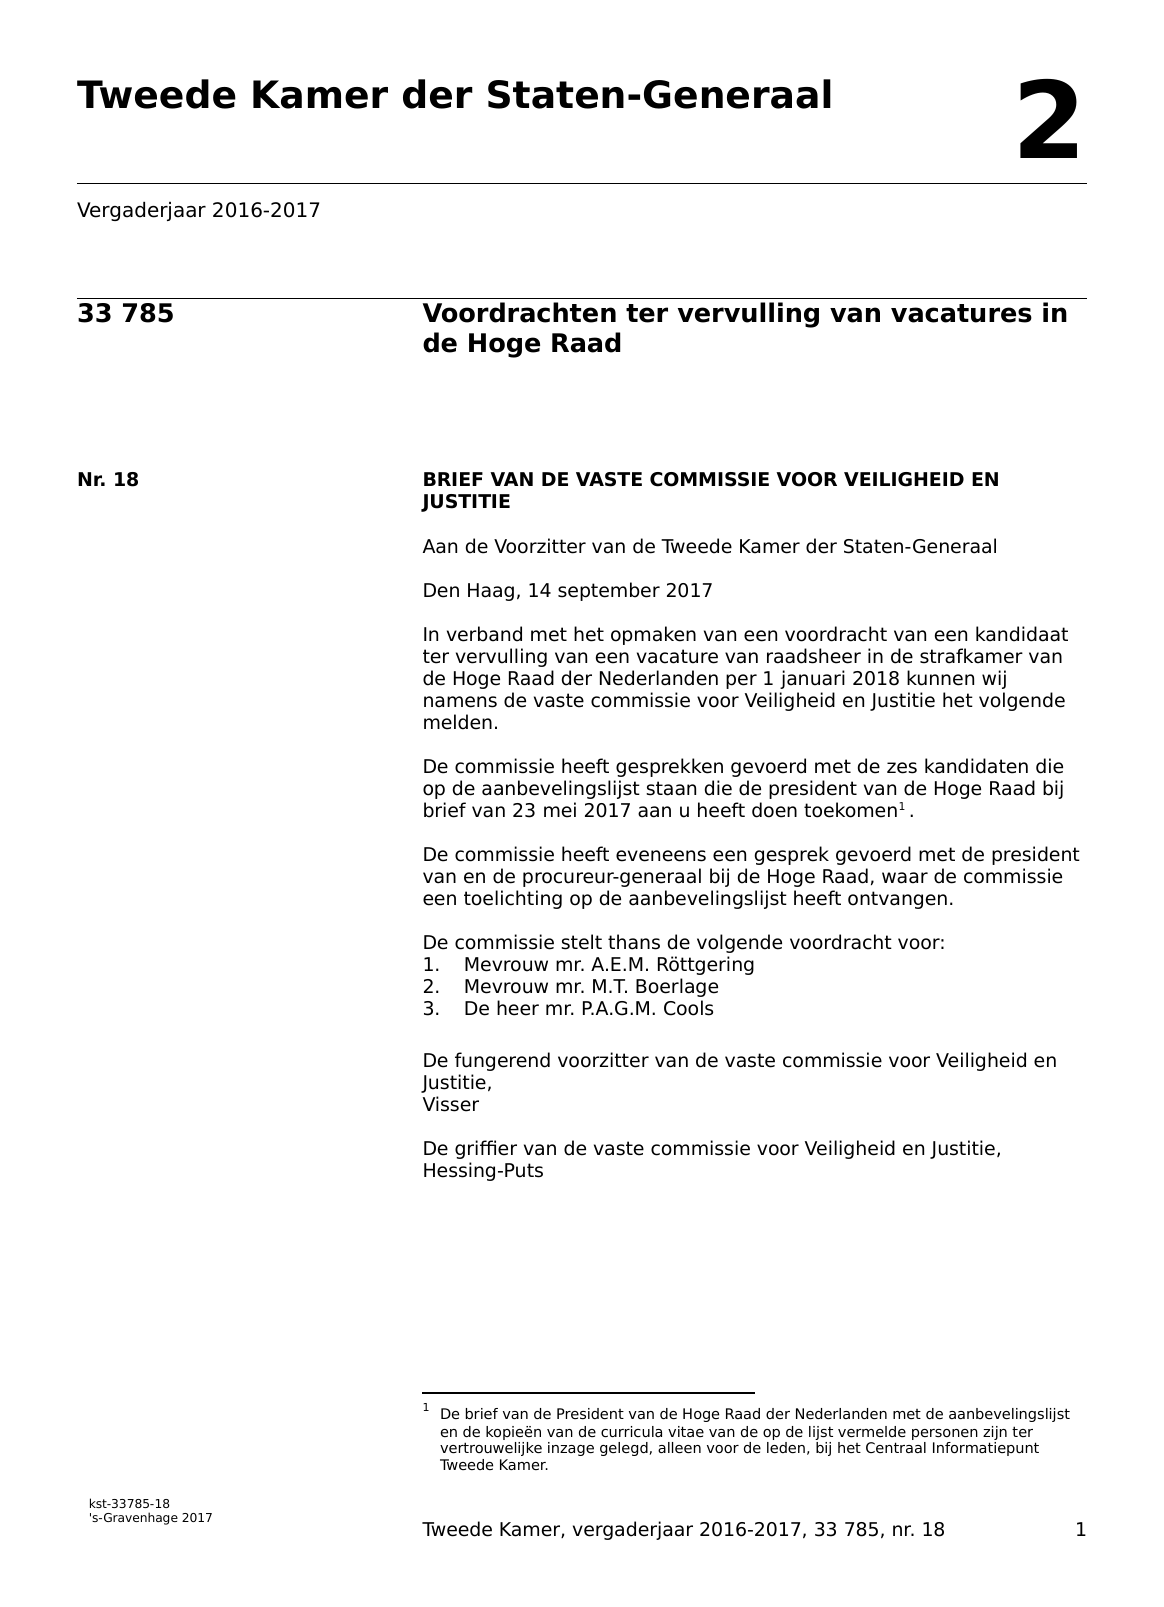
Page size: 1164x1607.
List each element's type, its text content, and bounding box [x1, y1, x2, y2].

text De commissie heeft eveneens een gesprek gevoerd met de president van en de procureur-generaal bij de Hoge Raad, waar de commissie een toelichting op de aanbevelingslijst heeft ontvangen. [422, 844, 1087, 910]
text 1. Mevrouw mr. A.E.M. Röttgering [422, 954, 1087, 976]
text Den Haag, 14 september 2017 [422, 580, 1087, 602]
text In verband met het opmaken van een voordracht van een kandidaat ter vervulling van een vacature van raadsheer in de strafkamer van de Hoge Raad der Nederlanden per 1 januari 2018 kunnen wij namens de vaste commissie voor Veiligheid en Justitie het volgende melden. [422, 624, 1087, 734]
subtitle 33 785 Voordrachten ter vervulling van vacatures in de Hoge Raad [77, 299, 1087, 358]
table_header Tweede Kamer der Staten-Generaal [77, 59, 886, 183]
text De commissie heeft gesprekken gevoerd met de zes kandidaten die op de aanbevelingslijst staan die de president van de Hoge Raad bij brief van 23 mei 2017 aan u heeft doen toekomen. [422, 756, 1087, 822]
text De commissie stelt thans de volgende voordracht voor: [422, 932, 1087, 954]
text 2. Mevrouw mr. M.T. Boerlage [422, 976, 1087, 998]
subtitle Nr. 18 BRIEF VAN DE VASTE COMMISSIE VOOR VEILIGHEID EN JUSTITIE [77, 469, 1087, 513]
text Aan de Voorzitter van de Tweede Kamer der Staten-Generaal [422, 536, 1087, 557]
text 's-Gravenhage 2017 [88, 1511, 323, 1525]
text De griffier van de vaste commissie voor Veiligheid en Justitie, Hessing-Puts [422, 1138, 1087, 1182]
text De brief van de President van de Hoge Raad der Nederlanden met de aanbevelingslijst en de kopieën van de curricula vitae van de op de lijst vermelde personen zijn ter vertrouwelijke inzage gelegd, alleen voor de leden, bij het Centraal Informatiepunt Tweede Kamer. [422, 1402, 1087, 1474]
table_cell Vergaderjaar 2016-2017 [77, 184, 1087, 298]
text De fungerend voorzitter van de vaste commissie voor Veiligheid en Justitie, Visser [422, 1050, 1087, 1116]
text kst-33785-18 [88, 1497, 323, 1511]
table_header 2 [886, 59, 1087, 183]
text 3. De heer mr. P.A.G.M. Cools [422, 998, 1087, 1020]
